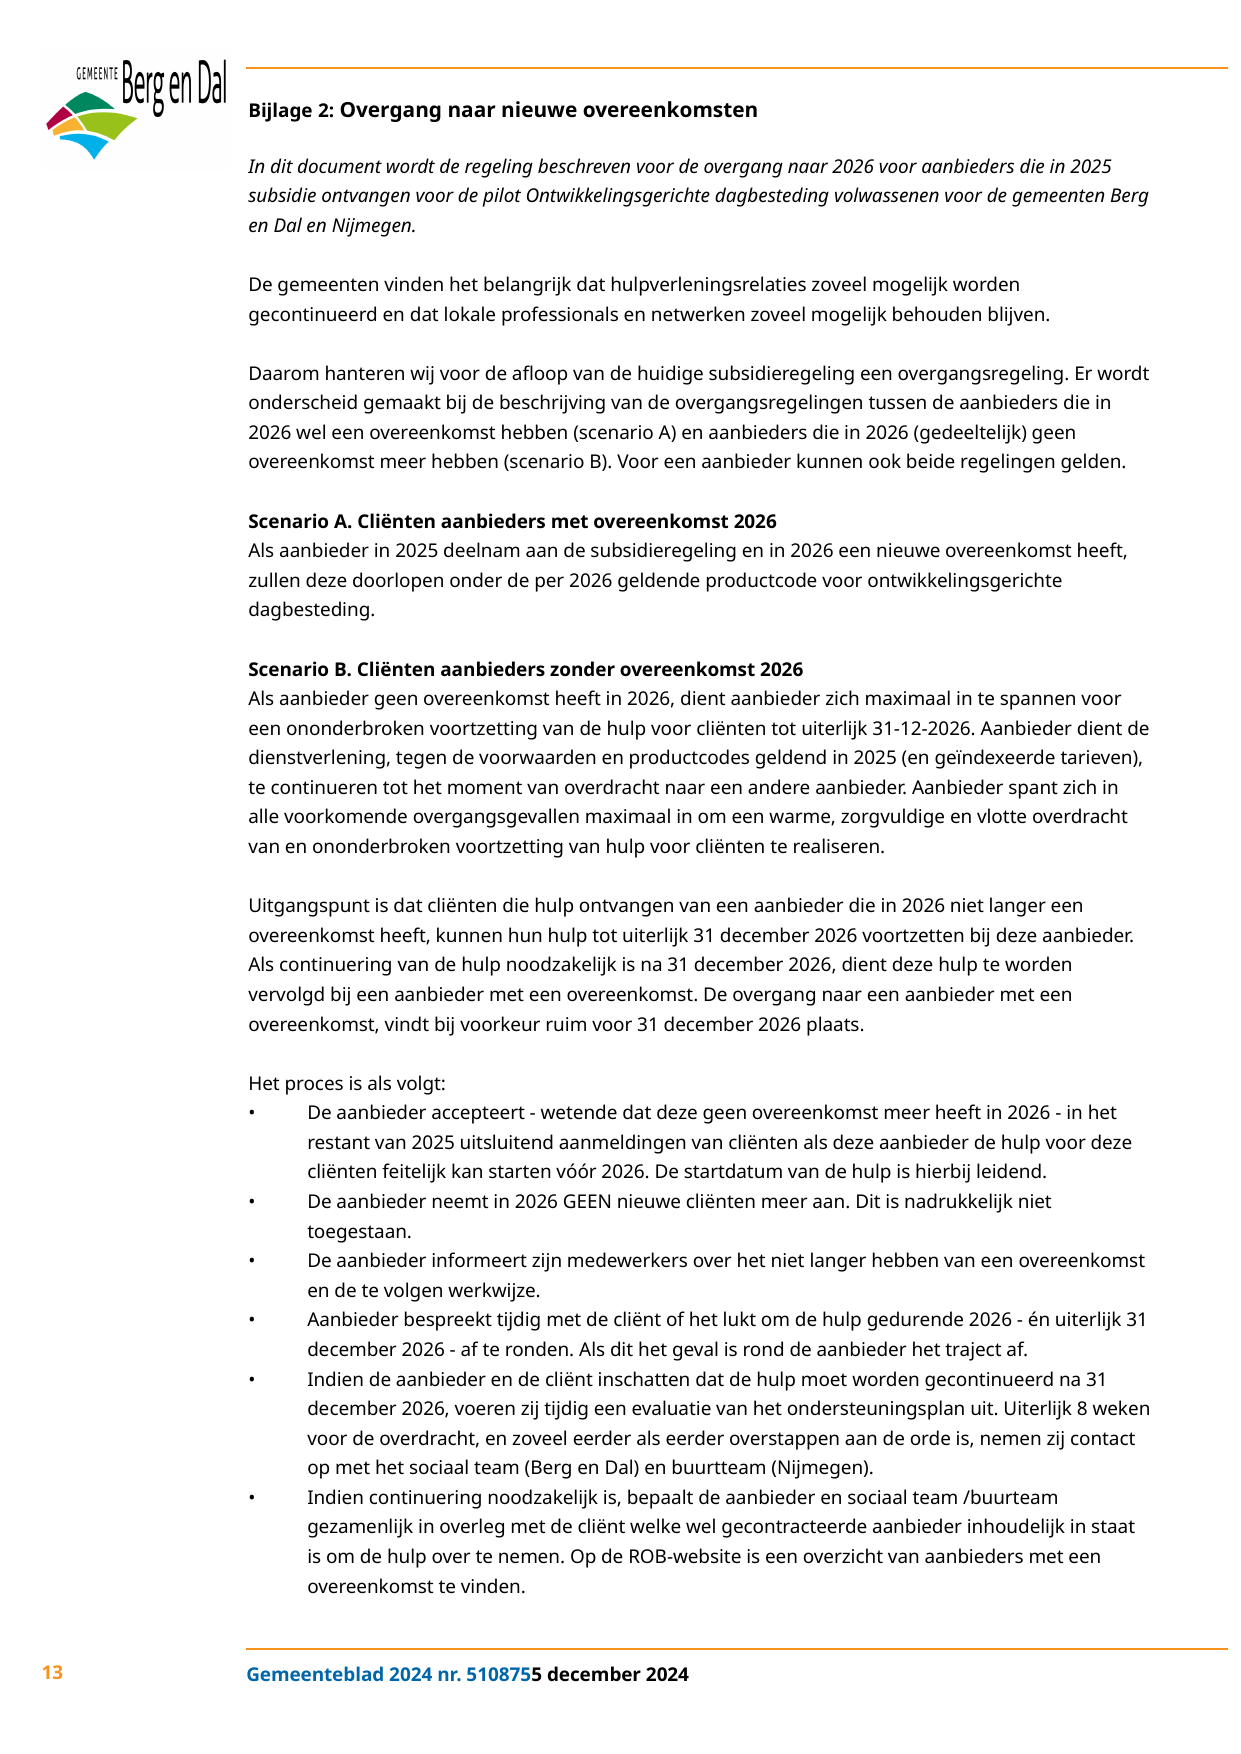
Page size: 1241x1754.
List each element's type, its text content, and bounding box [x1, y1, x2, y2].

text Daarom hanteren wij voor de afloop van de huidige subsidieregeling een overgangsregeling. Er wordt onderscheid gemaakt bij de beschrijving van de overgangsregelingen tussen de aanbieders die in 2026 wel een overeenkomst hebben (scenario A) en aanbieders die in 2026 (gedeeltelijk) geen overeenkomst meer hebben (scenario B). Voor een aanbieder kunnen ook beide regelingen gelden. [248, 360, 1152, 474]
text Als aanbieder geen overeenkomst heeft in 2026, dient aanbieder zich maximaal in te spannen voor een ononderbroken voortzetting van de hulp voor cliënten tot uiterlijk 31-12-2026. Aanbieder dient de dienstverlening, tegen de voorwaarden en productcodes geldend in 2025 (en geïndexeerde tarieven), te continueren tot het moment van overdracht naar een andere aanbieder. Aanbieder spant zich in alle voorkomende overgangsgevallen maximaal in om een warme, zorgvuldige en vlotte overdracht van en ononderbroken voortzetting van hulp voor cliënten te realiseren. [248, 685, 1152, 859]
text Als aanbieder in 2025 deelnam aan de subsidieregeling en in 2026 een nieuwe overeenkomst heeft, zullen deze doorlopen onder de per 2026 geldende productcode voor ontwikkelingsgerichte dagbesteding. [248, 537, 1152, 622]
list De aanbieder accepteert - wetende dat deze geen overeenkomst meer heeft in 2026 - in het restant van 2025 uitsluitend aanmeldingen van cliënten als deze aanbieder de hulp voor deze cliënten feitelijk kan starten vóór 2026. De startdatum van de hulp is hierbij leidend. [248, 1099, 1152, 1184]
list Indien continuering noodzakelijk is, bepaalt de aanbieder en sociaal team /buurteam gezamenlijk in overleg met de cliënt welke wel gecontracteerde aanbieder inhoudelijk in staat is om de hulp over te nemen. Op de ROB-website is een overzicht van aanbieders met een overeenkomst te vinden. [248, 1484, 1152, 1599]
text Scenario B. Cliënten aanbieders zonder overeenkomst 2026 [248, 656, 1152, 682]
list De aanbieder informeert zijn medewerkers over het niet langer hebben van een overeenkomst en de te volgen werkwijze. [248, 1247, 1152, 1303]
text De gemeenten vinden het belangrijk dat hulpverleningsrelaties zoveel mogelijk worden gecontinueerd en dat lokale professionals en netwerken zoveel mogelijk behouden blijven. [248, 271, 1152, 327]
list Aanbieder bespreekt tijdig met de cliënt of het lukt om de hulp gedurende 2026 - én uiterlijk 31 december 2026 - af te ronden. Als dit het geval is rond de aanbieder het traject af. [248, 1307, 1152, 1362]
list Indien de aanbieder en de cliënt inschatten dat de hulp moet worden gecontinueerd na 31 december 2026, voeren zij tijdig een evaluatie van het ondersteuningsplan uit. Uiterlijk 8 weken voor de overdracht, en zoveel eerder als eerder overstappen aan de orde is, nemen zij contact op met het sociaal team (Berg en Dal) en buurtteam (Nijmegen). [248, 1366, 1152, 1480]
text Uitgangspunt is dat cliënten die hulp ontvangen van een aanbieder die in 2026 niet langer een overeenkomst heeft, kunnen hun hulp tot uiterlijk 31 december 2026 voortzetten bij deze aanbieder. Als continuering van de hulp noodzakelijk is na 31 december 2026, dient deze hulp te worden vervolgd bij een aanbieder met een overeenkomst. De overgang naar een aanbieder met een overeenkomst, vindt bij voorkeur ruim voor 31 december 2026 plaats. [248, 892, 1152, 1037]
text In dit document wordt de regeling beschreven voor de overgang naar 2026 voor aanbieders die in 2025 subsidie ontvangen voor de pilot Ontwikkelingsgerichte dagbesteding volwassenen voor de gemeenten Berg en Dal en Nijmegen. [248, 153, 1152, 238]
list De aanbieder neemt in 2026 GEEN nieuwe cliënten meer aan. Dit is nadrukkelijk niet toegestaan. [248, 1188, 1152, 1244]
picture [41, 47, 231, 172]
text Het proces is als volgt: [248, 1070, 1152, 1096]
text Scenario A. Cliënten aanbieders met overeenkomst 2026 [248, 508, 1152, 534]
text Bijlage 2: Overgang naar nieuwe overeenkomsten [248, 95, 1152, 123]
